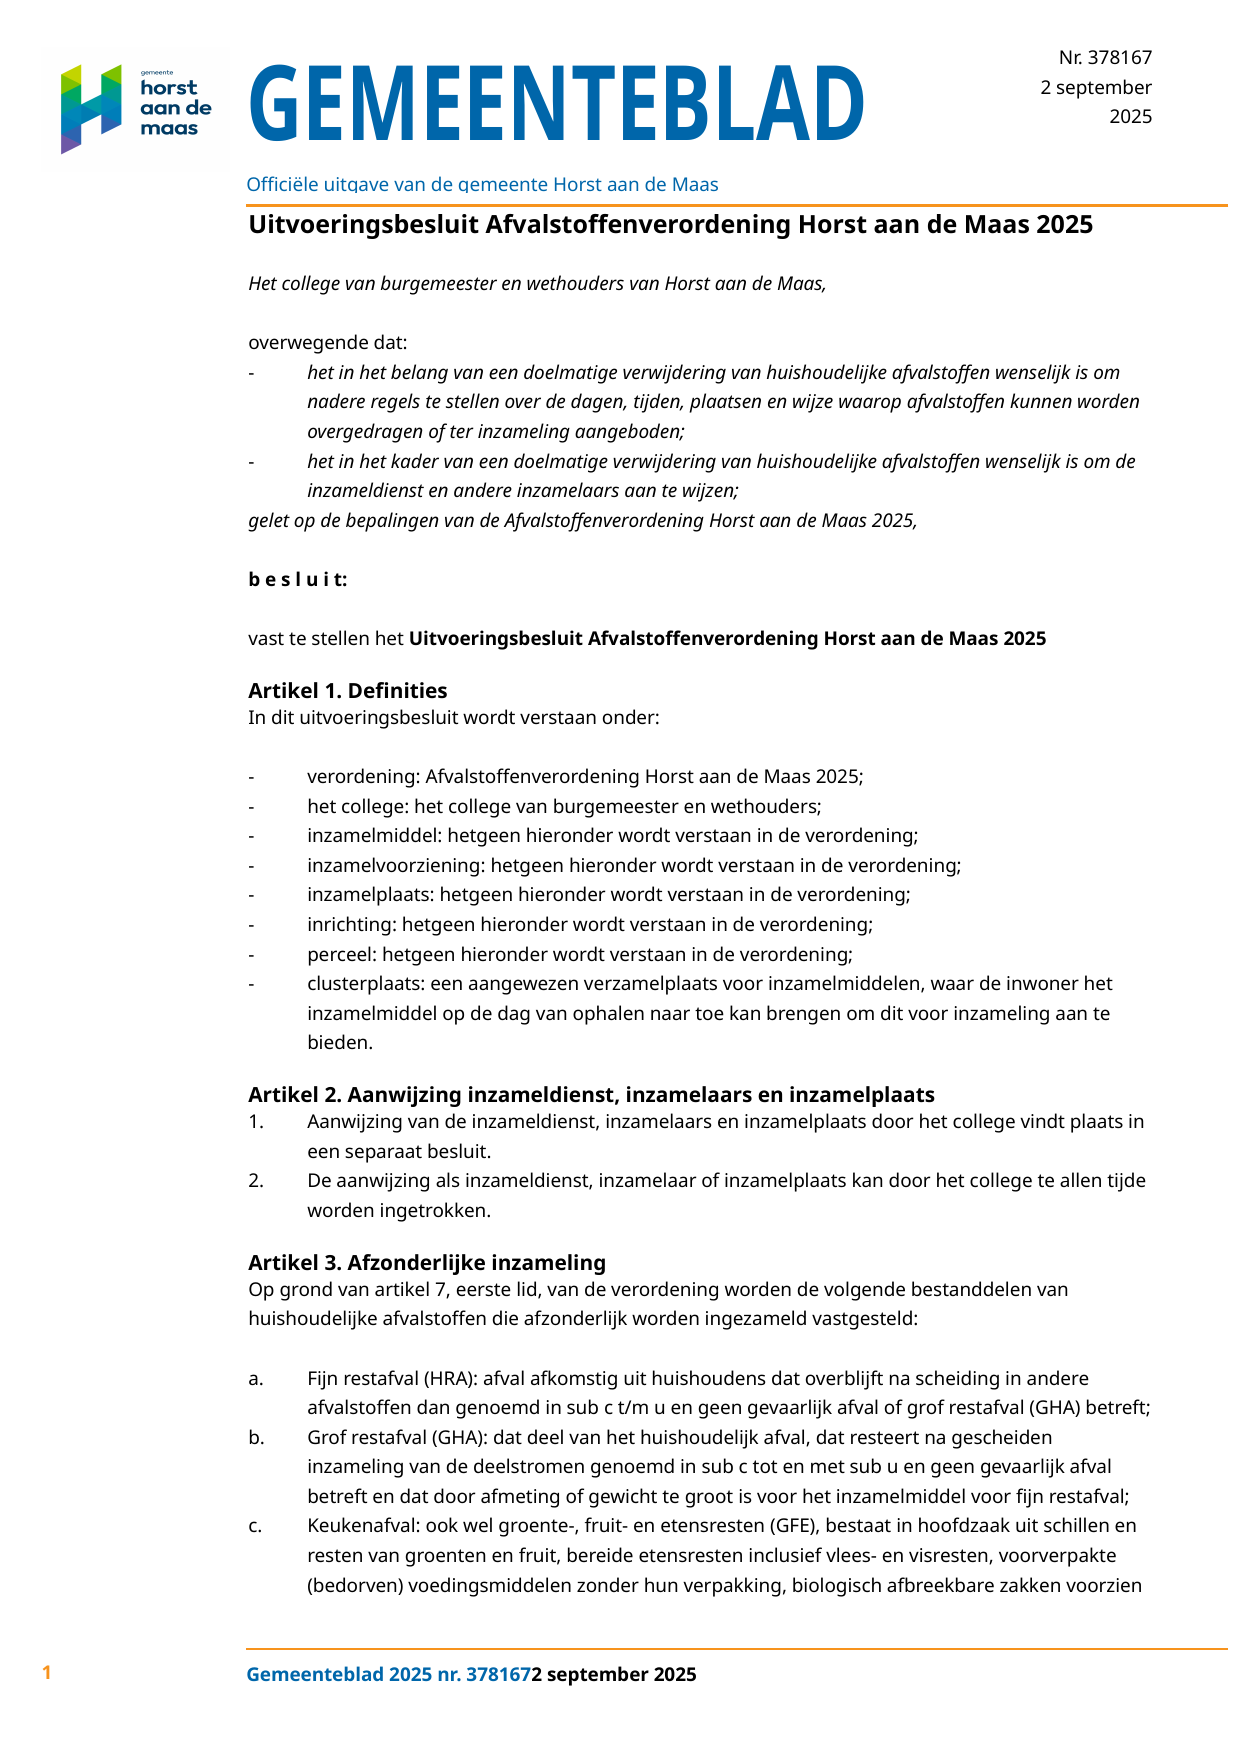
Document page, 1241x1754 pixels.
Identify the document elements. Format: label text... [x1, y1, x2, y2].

picture [41, 47, 231, 172]
text Artikel 2. Aanwijzing inzameldienst, inzamelaars en inzamelplaats [248, 1080, 1152, 1108]
list Keukenafval: ook wel groente-, fruit- en etensresten (GFE), bestaat in hoofdzaak uit schillen en resten van groenten en fruit, bereide etensresten inclusief vlees- en visresten, voorverpakte (bedorven) voedingsmiddelen zonder hun verpakking, biologisch afbreekbare zakken voorzien [248, 1513, 1152, 1598]
list clusterplaats: een aangewezen verzamelplaats voor inzamelmiddelen, waar de inwoner het inzamelmiddel op de dag van ophalen naar toe kan brengen om dit voor inzameling aan te bieden. [248, 970, 1152, 1055]
list De aanwijzing als inzameldienst, inzamelaar of inzamelplaats kan door het college te allen tijde worden ingetrokken. [248, 1168, 1152, 1223]
text b e s l u i t: [248, 566, 1152, 592]
list het in het kader van een doelmatige verwijdering van huishoudelijke afvalstoffen wenselijk is om de inzameldienst en andere inzamelaars aan te wijzen; [248, 448, 1152, 503]
list het in het belang van een doelmatige verwijdering van huishoudelijke afvalstoffen wenselijk is om nadere regels te stellen over de dagen, tijden, plaatsen en wijze waarop afvalstoffen kunnen worden overgedragen of ter inzameling aangeboden; [248, 359, 1152, 444]
text Uitvoeringsbesluit Afvalstoffenverordening Horst aan de Maas 2025 [248, 207, 1152, 241]
list perceel: hetgeen hieronder wordt verstaan in de verordening; [248, 941, 1152, 967]
list verordening: Afvalstoffenverordening Horst aan de Maas 2025; [248, 763, 1152, 789]
text Het college van burgemeester en wethouders van Horst aan de Maas, [248, 270, 1152, 296]
list Grof restafval (GHA): dat deel van het huishoudelijk afval, dat resteert na gescheiden inzameling van de deelstromen genoemd in sub c tot en met sub u en geen gevaarlijk afval betreft en dat door afmeting of gewicht te groot is voor het inzamelmiddel voor fijn restafval; [248, 1424, 1152, 1509]
text vast te stellen het Uitvoeringsbesluit Afvalstoffenverordening Horst aan de Maas 2025 [248, 625, 1152, 651]
text overwegende dat: [248, 329, 1152, 355]
text In dit uitvoeringsbesluit wordt verstaan onder: [248, 704, 1152, 730]
list inzamelvoorziening: hetgeen hieronder wordt verstaan in de verordening; [248, 852, 1152, 878]
list inrichting: hetgeen hieronder wordt verstaan in de verordening; [248, 911, 1152, 937]
text Op grond van artikel 7, eerste lid, van de verordening worden de volgende bestanddelen van huishoudelijke afvalstoffen die afzonderlijk worden ingezameld vastgesteld: [248, 1276, 1152, 1331]
text gelet op de bepalingen van de Afvalstoffenverordening Horst aan de Maas 2025, [248, 507, 1152, 533]
text Artikel 1. Definities [248, 676, 1152, 704]
list het college: het college van burgemeester en wethouders; [248, 793, 1152, 819]
list inzamelmiddel: hetgeen hieronder wordt verstaan in de verordening; [248, 822, 1152, 848]
list Fijn restafval (HRA): afval afkomstig uit huishoudens dat overblijft na scheiding in andere afvalstoffen dan genoemd in sub c t/m u en geen gevaarlijk afval of grof restafval (GHA) betreft; [248, 1365, 1152, 1420]
list Aanwijzing van de inzameldienst, inzamelaars en inzamelplaats door het college vindt plaats in een separaat besluit. [248, 1108, 1152, 1164]
text Artikel 3. Afzonderlijke inzameling [248, 1248, 1152, 1276]
list inzamelplaats: hetgeen hieronder wordt verstaan in de verordening; [248, 882, 1152, 907]
